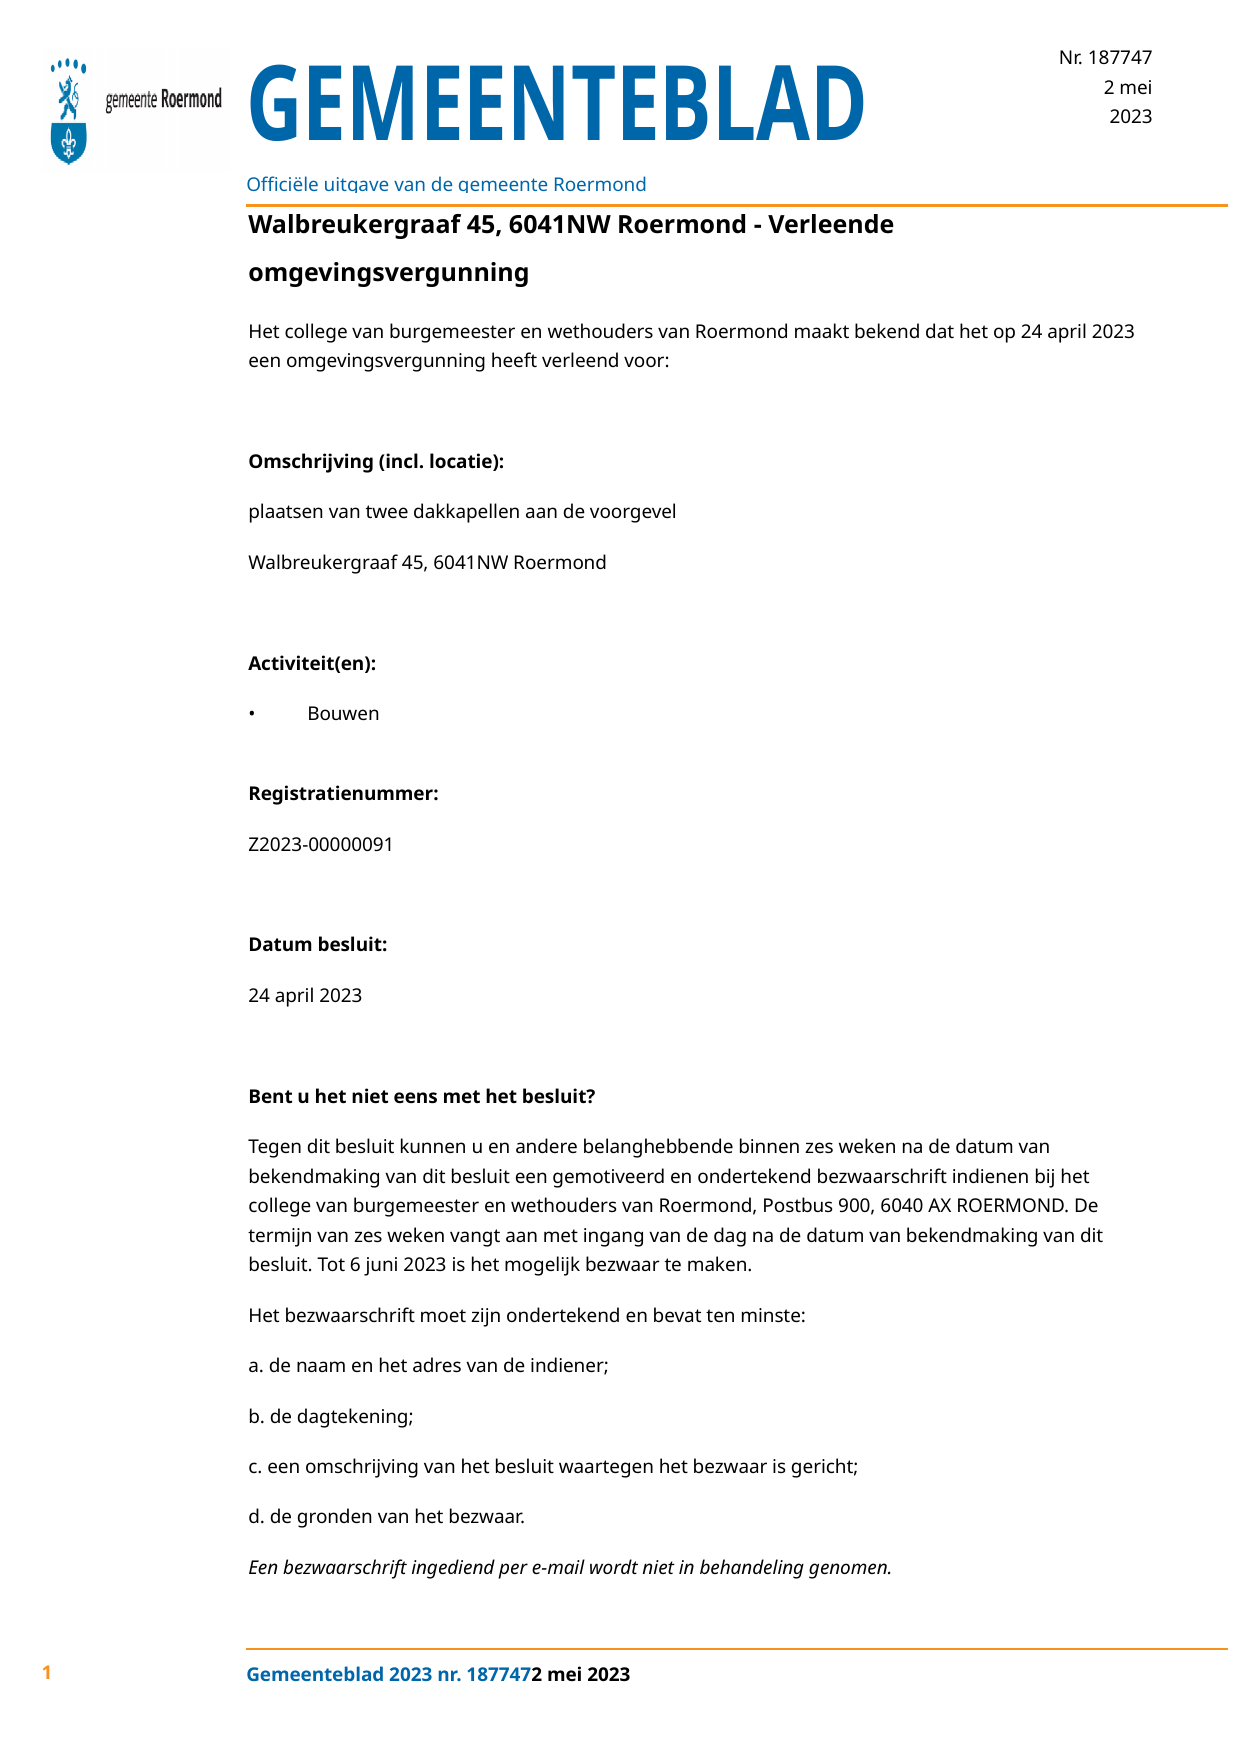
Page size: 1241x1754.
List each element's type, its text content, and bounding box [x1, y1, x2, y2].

text Omschrijving (incl. locatie): [248, 448, 1152, 474]
text Datum besluit: [248, 932, 1152, 957]
text Het college van burgemeester en wethouders van Roermond maakt bekend dat het op 24 april 2023 een omgevingsvergunning heeft verleend voor: [248, 318, 1152, 373]
text Een bezwaarschrift ingediend per e-mail wordt niet in behandeling genomen. [248, 1554, 1152, 1580]
text Z2023-00000091 [248, 831, 1152, 857]
text 24 april 2023 [248, 982, 1152, 1008]
list Bouwen [248, 700, 1152, 726]
text b. de dagtekening; [248, 1403, 1152, 1429]
text Activiteit(en): [248, 650, 1152, 676]
text Registratienummer: [248, 780, 1152, 806]
text Walbreukergraaf 45, 6041NW Roermond - Verleende omgevingsvergunning [248, 207, 1152, 288]
picture [41, 47, 231, 172]
text Het bezwaarschrift moet zijn ondertekend en bevat ten minste: [248, 1302, 1152, 1328]
text plaatsen van twee dakkapellen aan de voorgevel [248, 499, 1152, 524]
text c. een omschrijving van het besluit waartegen het bezwaar is gericht; [248, 1453, 1152, 1479]
text d. de gronden van het bezwaar. [248, 1504, 1152, 1529]
text a. de naam en het adres van de indiener; [248, 1352, 1152, 1378]
text Tegen dit besluit kunnen u en andere belanghebbende binnen zes weken na de datum van bekendmaking van dit besluit een gemotiveerd en ondertekend bezwaarschrift indienen bij het college van burgemeester en wethouders van Roermond, Postbus 900, 6040 AX ROERMOND. De termijn van zes weken vangt aan met ingang van de dag na de datum van bekendmaking van dit besluit. Tot 6 juni 2023 is het mogelijk bezwaar te maken. [248, 1133, 1152, 1277]
text Walbreukergraaf 45, 6041NW Roermond [248, 549, 1152, 575]
text Bent u het niet eens met het besluit? [248, 1083, 1152, 1109]
